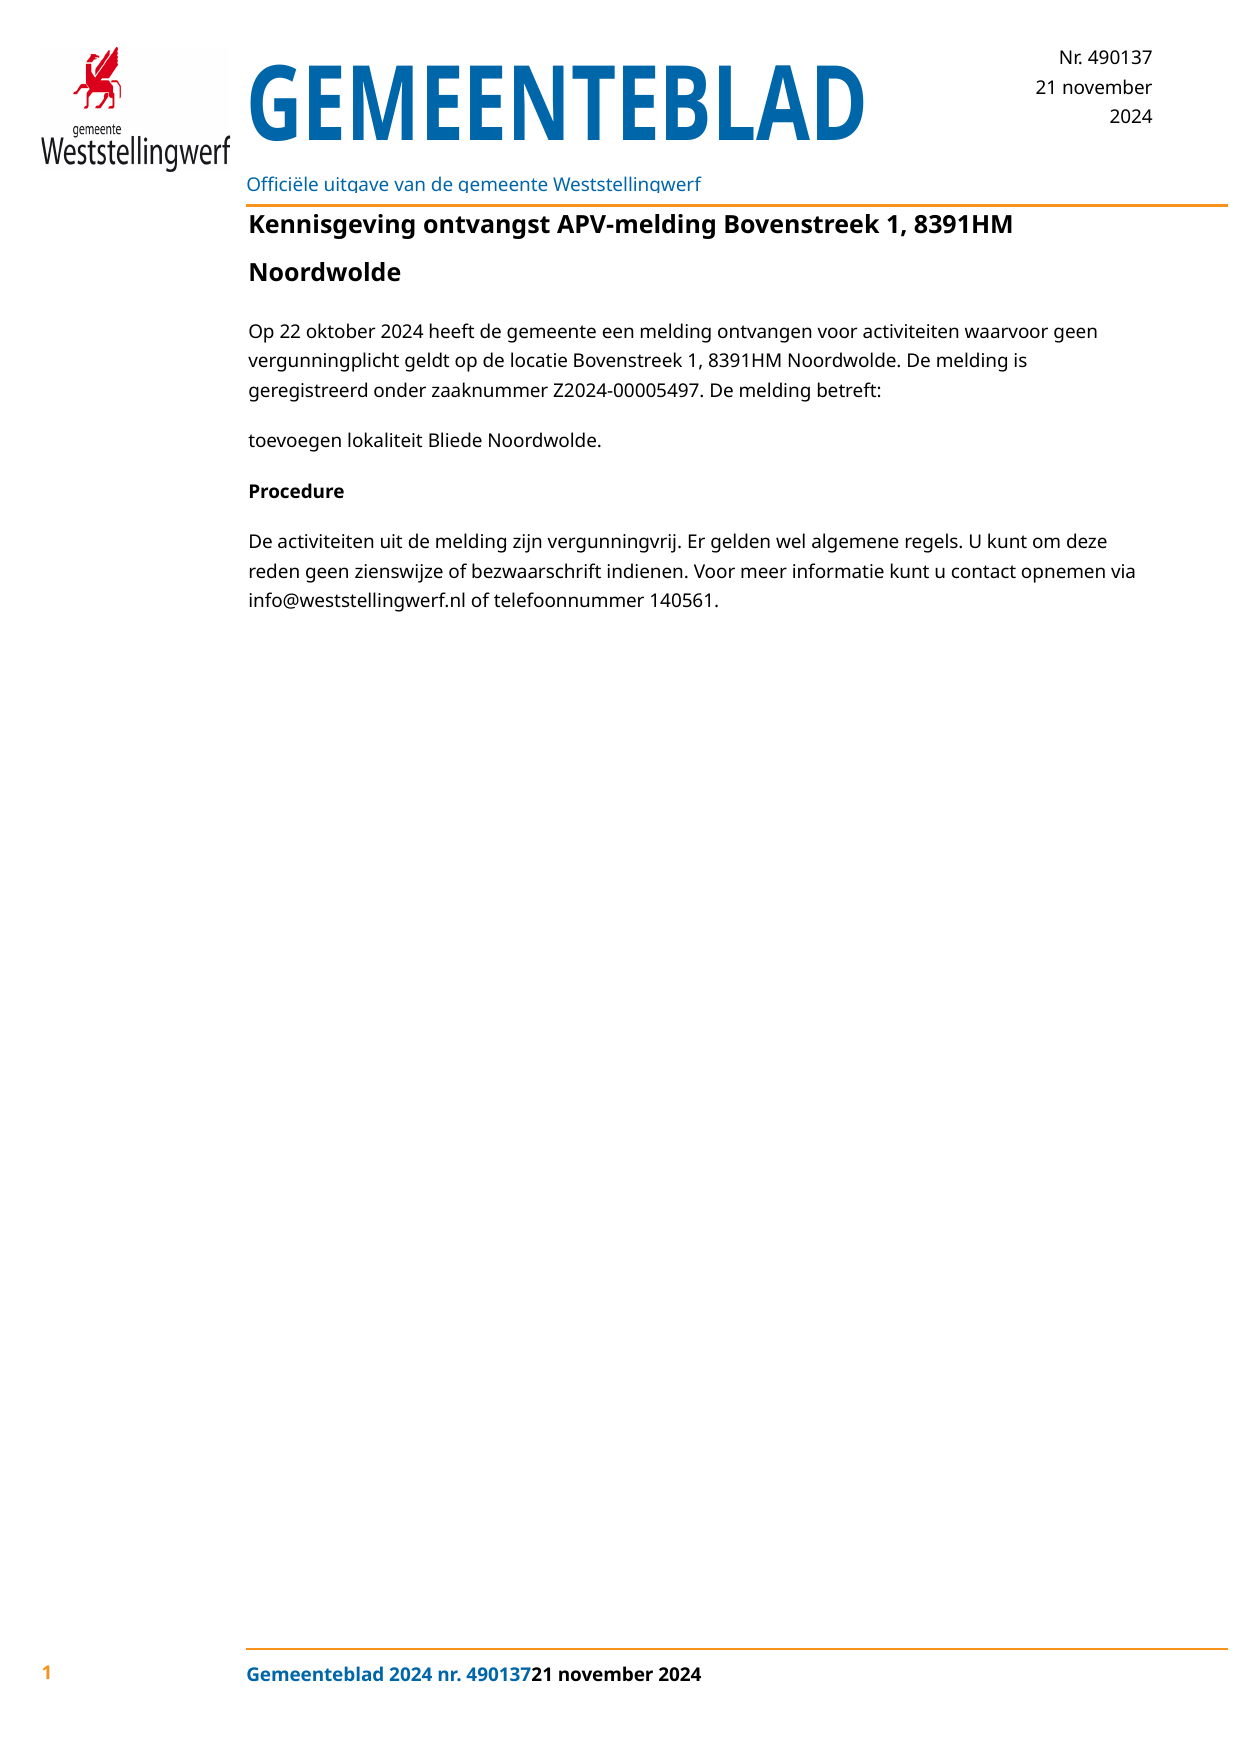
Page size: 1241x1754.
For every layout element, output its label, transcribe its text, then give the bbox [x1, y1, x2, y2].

text Kennisgeving ontvangst APV-melding Bovenstreek 1, 8391HM Noordwolde [248, 207, 1152, 288]
text toevoegen lokaliteit Bliede Noordwolde. [248, 427, 1152, 453]
text Op 22 oktober 2024 heeft de gemeente een melding ontvangen voor activiteiten waarvoor geen vergunningplicht geldt op de locatie Bovenstreek 1, 8391HM Noordwolde. De melding is geregistreerd onder zaaknummer Z2024-00005497. De melding betreft: [248, 318, 1152, 403]
picture [41, 47, 231, 172]
text De activiteiten uit de melding zijn vergunningvrij. Er gelden wel algemene regels. U kunt om deze reden geen zienswijze of bezwaarschrift indienen. Voor meer informatie kunt u contact opnemen via info@weststellingwerf.nl of telefoonnummer 140561. [248, 528, 1152, 613]
text Procedure [248, 478, 1152, 504]
